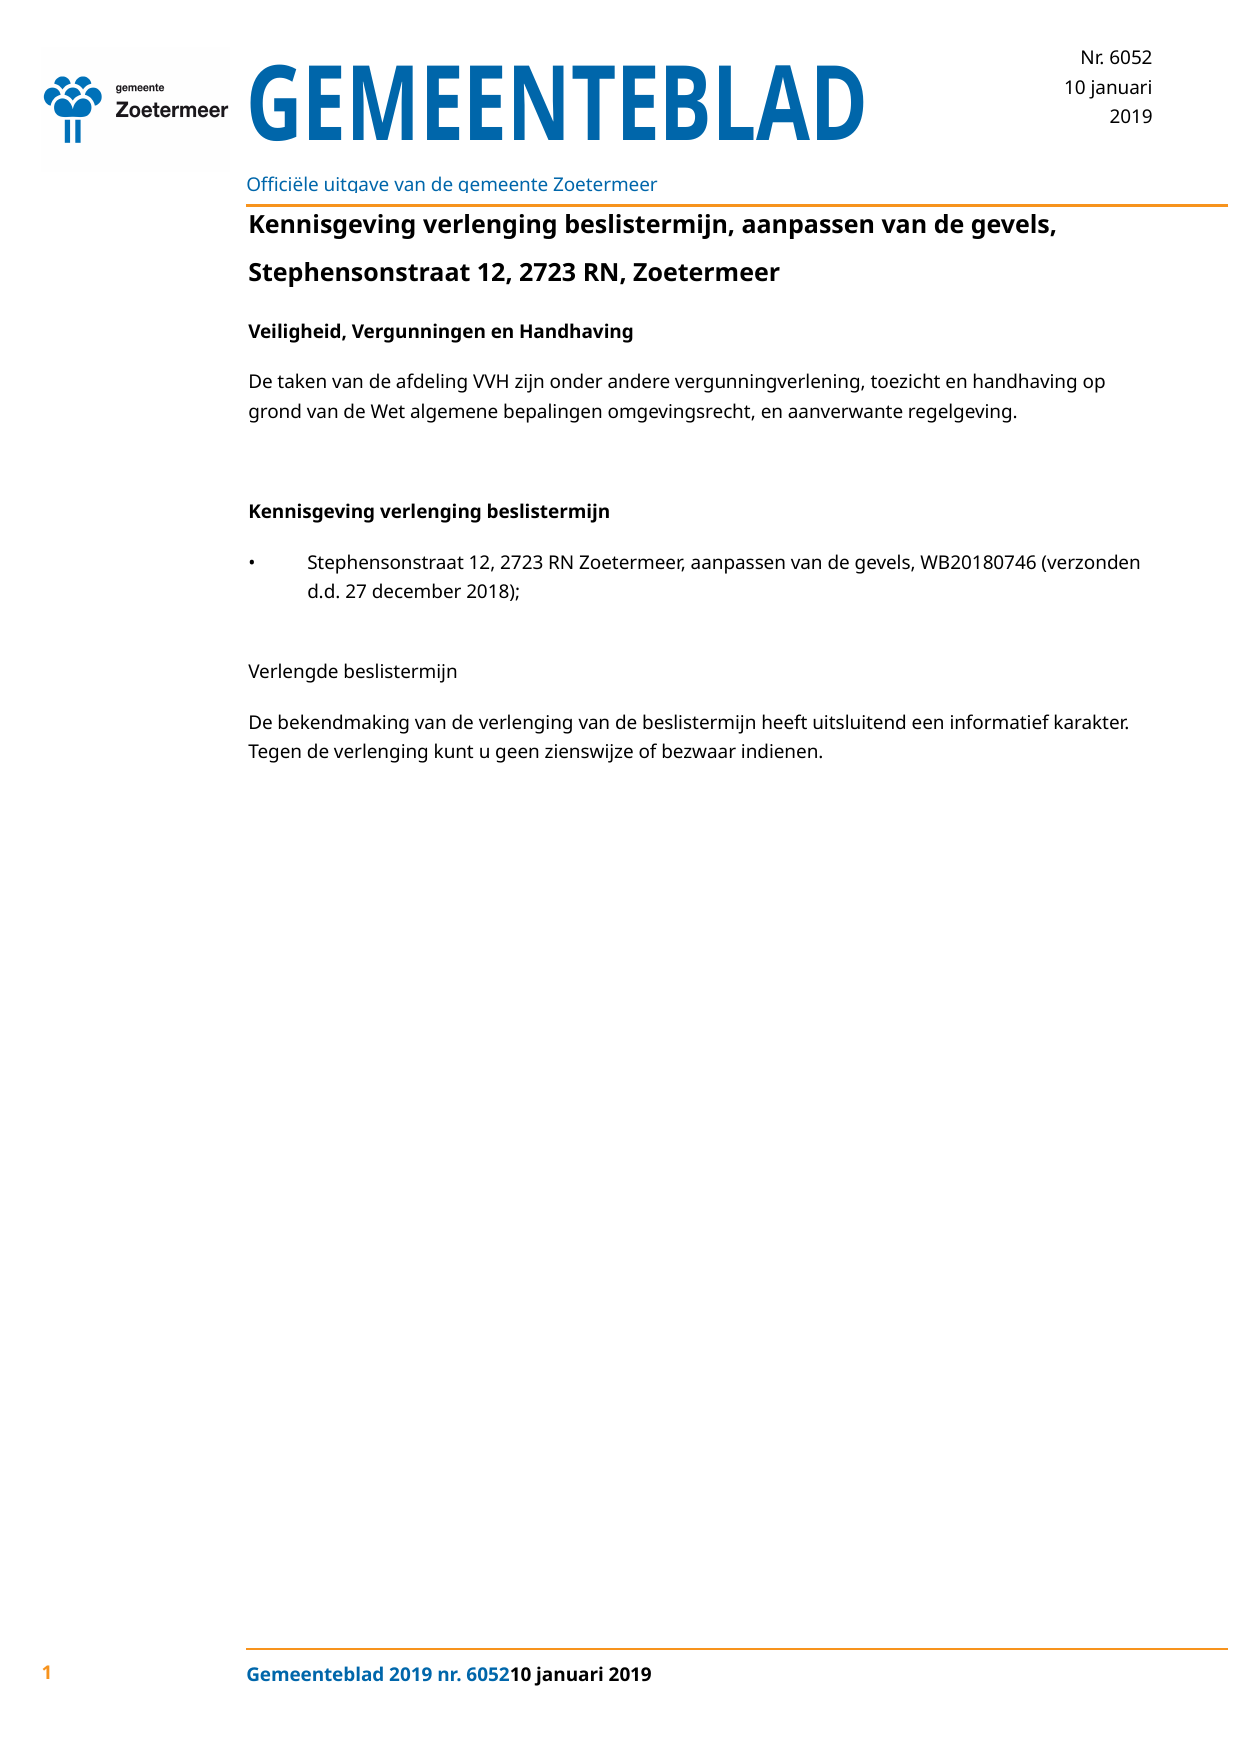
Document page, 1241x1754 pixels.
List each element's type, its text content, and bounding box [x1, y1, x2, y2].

text Kennisgeving verlenging beslistermijn, aanpassen van de gevels, Stephensonstraat 12, 2723 RN, Zoetermeer [248, 207, 1152, 288]
text Kennisgeving verlenging beslistermijn [248, 499, 1152, 524]
text De taken van de afdeling VVH zijn onder andere vergunningverlening, toezicht en handhaving op grond van de Wet algemene bepalingen omgevingsrecht, en aanverwante regelgeving. [248, 368, 1152, 424]
picture [41, 47, 231, 172]
text Veiligheid, Vergunningen en Handhaving [248, 318, 1152, 344]
text De bekendmaking van de verlenging van de beslistermijn heeft uitsluitend een informatief karakter. Tegen de verlenging kunt u geen zienswijze of bezwaar indienen. [248, 709, 1152, 764]
text Verlengde beslistermijn [248, 659, 1152, 684]
list Stephensonstraat 12, 2723 RN Zoetermeer, aanpassen van de gevels, WB20180746 (verzonden d.d. 27 december 2018); [248, 549, 1152, 604]
